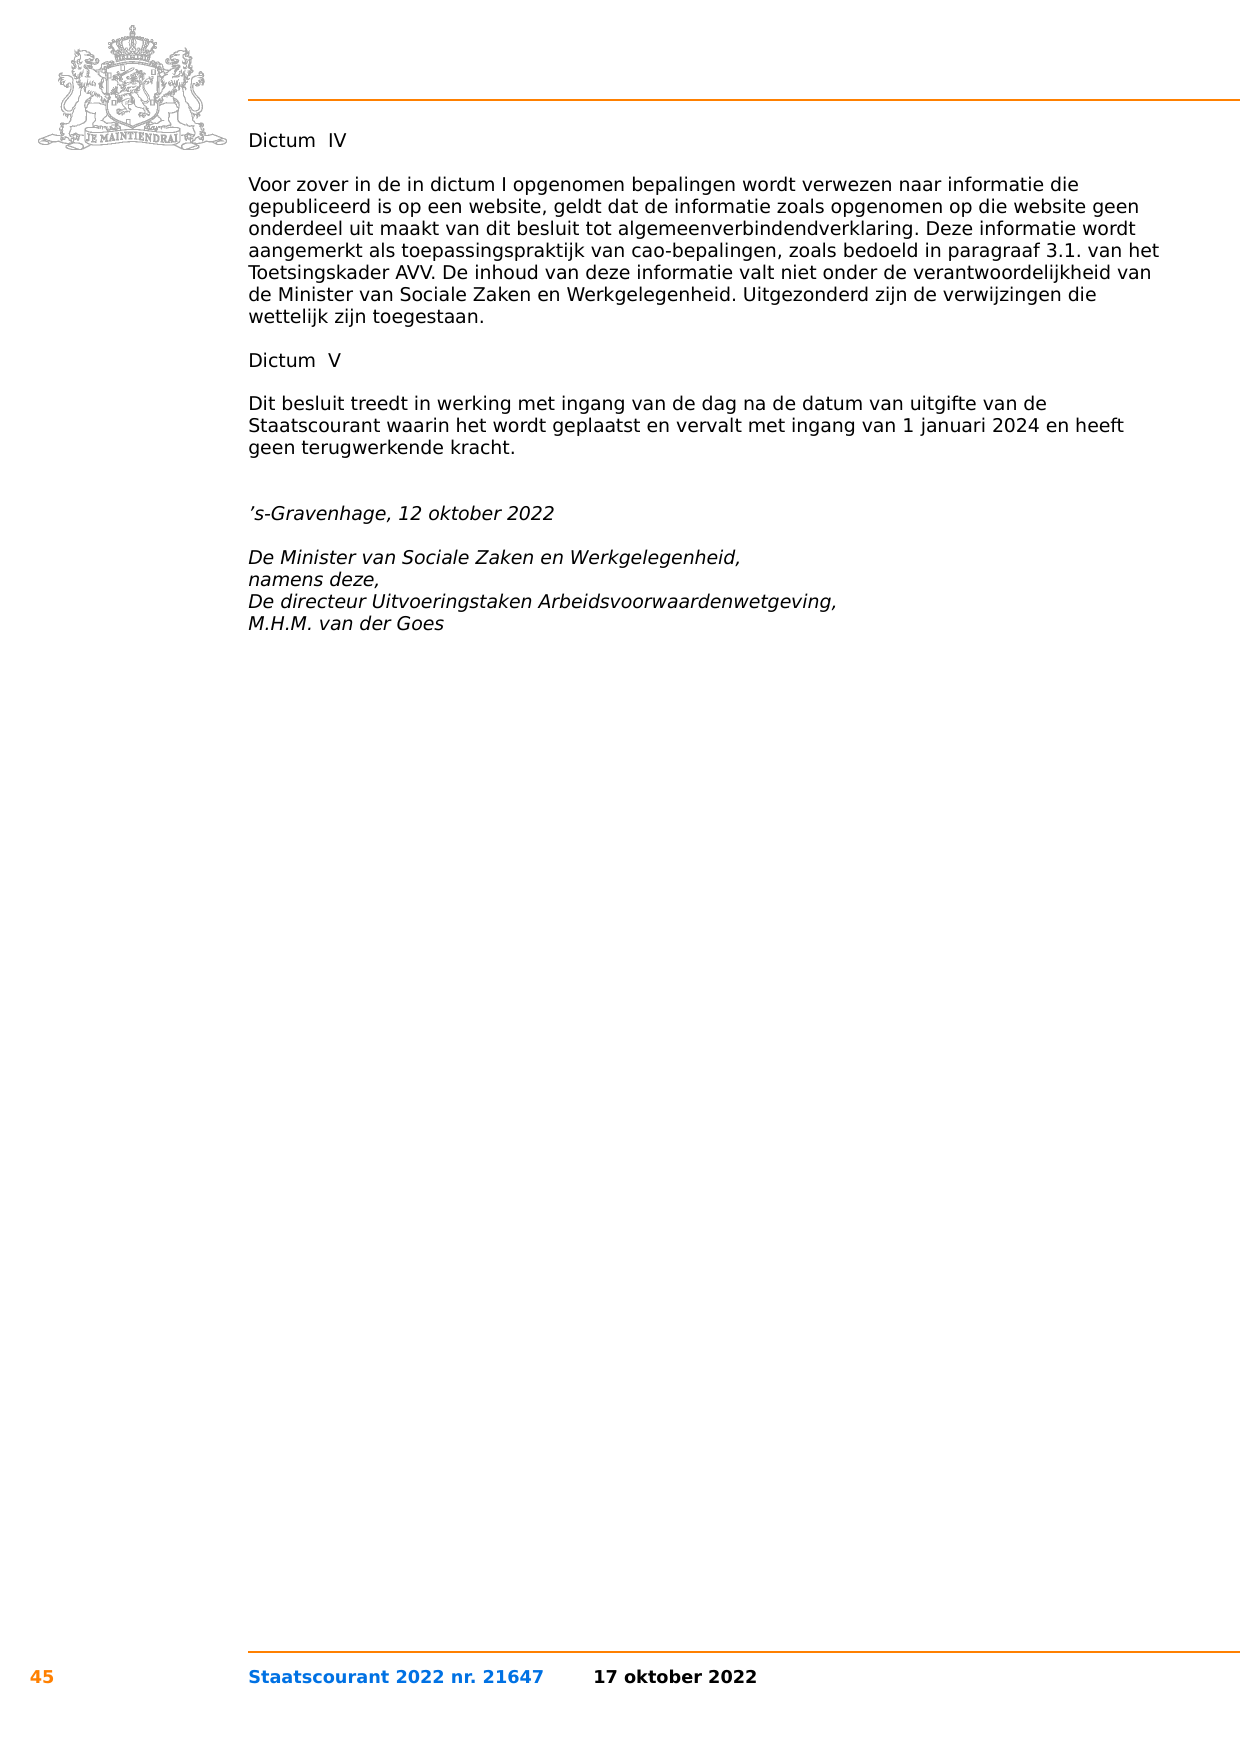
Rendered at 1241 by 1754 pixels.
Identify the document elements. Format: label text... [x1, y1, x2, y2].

text Dictum IV [248, 130, 1163, 152]
text Dictum V [248, 349, 1163, 371]
text De Minister van Sociale Zaken en Werkgelegenheid, namens deze, De directeur Uitvoeringstaken Arbeidsvoorwaardenwetgeving, M.H.M. van der Goes [248, 547, 1163, 635]
text Dit besluit treedt in werking met ingang van de dag na de datum van uitgifte van de Staatscourant waarin het wordt geplaatst en vervalt met ingang van 1 januari 2024 en heeft geen terugwerkende kracht. [248, 393, 1163, 459]
text ’s-Gravenhage, 12 oktober 2022 [248, 503, 1163, 525]
picture [38, 25, 227, 150]
text Voor zover in de in dictum I opgenomen bepalingen wordt verwezen naar informatie die gepubliceerd is op een website, geldt dat de informatie zoals opgenomen op die website geen onderdeel uit maakt van dit besluit tot algemeenverbindendverklaring. Deze informatie wordt aangemerkt als toepassingspraktijk van cao-bepalingen, zoals bedoeld in paragraaf 3.1. van het Toetsingskader AVV. De inhoud van deze informatie valt niet onder de verantwoordelijkheid van de Minister van Sociale Zaken en Werkgelegenheid. Uitgezonderd zijn de verwijzingen die wettelijk zijn toegestaan. [248, 174, 1163, 328]
